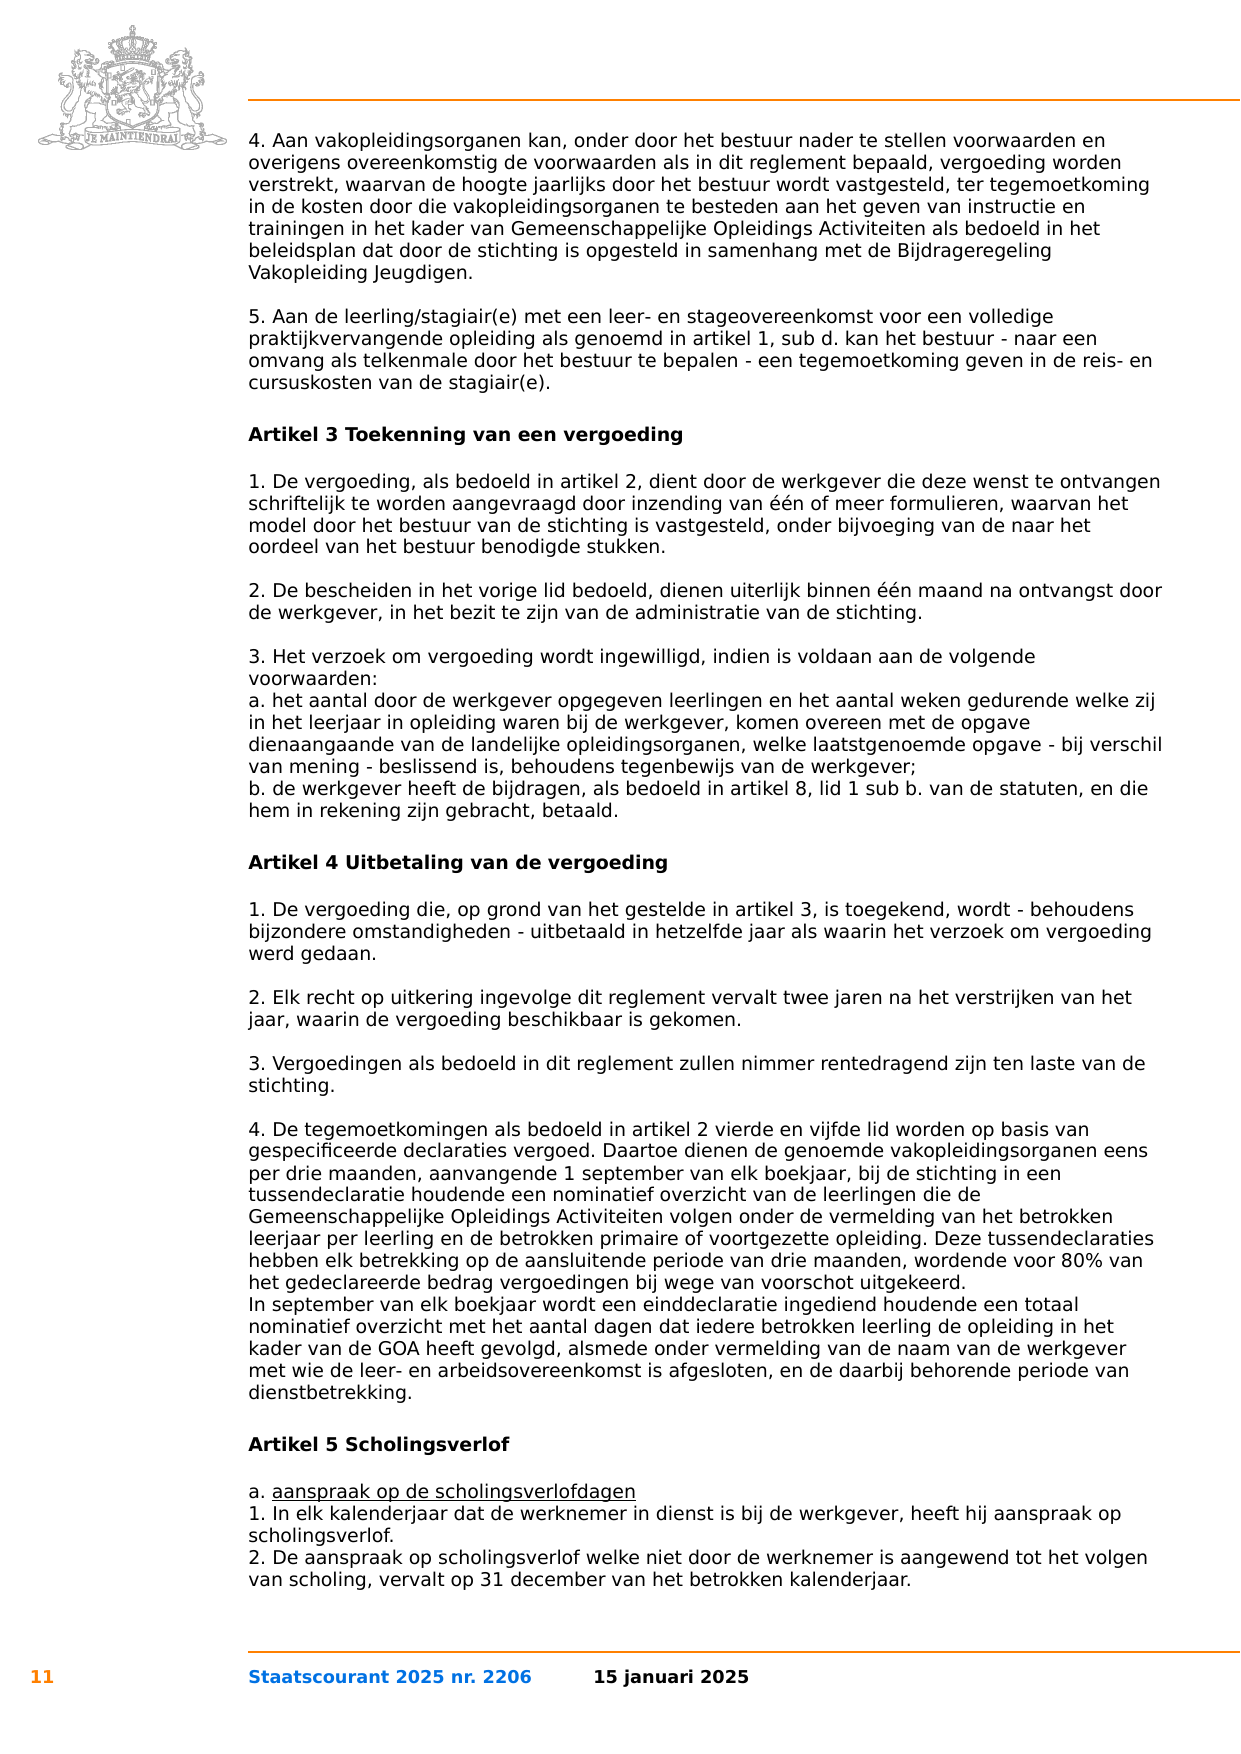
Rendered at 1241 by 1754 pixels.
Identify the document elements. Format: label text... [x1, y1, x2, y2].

text 1. De vergoeding, als bedoeld in artikel 2, dient door de werkgever die deze wenst te ontvangen schriftelijk te worden aangevraagd door inzending van één of meer formulieren, waarvan het model door het bestuur van de stichting is vastgesteld, onder bijvoeging van de naar het oordeel van het bestuur benodigde stukken. [248, 471, 1163, 558]
text 4. Aan vakopleidingsorganen kan, onder door het bestuur nader te stellen voorwaarden en overigens overeenkomstig de voorwaarden als in dit reglement bepaald, vergoeding worden verstrekt, waarvan de hoogte jaarlijks door het bestuur wordt vastgesteld, ter tegemoetkoming in de kosten door die vakopleidingsorganen te besteden aan het geven van instructie en trainingen in het kader van Gemeenschappelijke Opleidings Activiteiten als bedoeld in het beleidsplan dat door de stichting is opgesteld in samenhang met de Bijdrageregeling Vakopleiding Jeugdigen. [248, 130, 1163, 284]
text 5. Aan de leerling/stagiair(e) met een leer‑ en stageovereenkomst voor een volledige praktijkvervangende opleiding als genoemd in artikel 1, sub d. kan het bestuur ‑ naar een omvang als telkenmale door het bestuur te bepalen ‑ een tegemoetkoming geven in de reis‑ en cursuskosten van de stagiair(e). [248, 306, 1163, 393]
text 2. De aanspraak op scholingsverlof welke niet door de werknemer is aangewend tot het volgen van scholing, vervalt op 31 december van het betrokken kalenderjaar. [248, 1547, 1163, 1591]
subtitle Artikel 3 Toekenning van een vergoeding [248, 423, 1163, 446]
text 4. De tegemoetkomingen als bedoeld in artikel 2 vierde en vijfde lid worden op basis van gespecificeerde declaraties vergoed. Daartoe dienen de genoemde vakopleidingsorganen eens per drie maanden, aanvangende 1 september van elk boekjaar, bij de stichting in een tussendeclaratie houdende een nominatief overzicht van de leerlingen die de Gemeenschappelijke Opleidings Activiteiten volgen onder de vermelding van het betrokken leerjaar per leerling en de betrokken primaire of voortgezette opleiding. Deze tussendeclaraties hebben elk betrekking op de aansluitende periode van drie maanden, wordende voor 80% van het gedeclareerde bedrag vergoedingen bij wege van voorschot uitgekeerd. [248, 1118, 1163, 1294]
text In september van elk boekjaar wordt een einddeclaratie ingediend houdende een totaal nominatief overzicht met het aantal dagen dat iedere betrokken leerling de opleiding in het kader van de GOA heeft gevolgd, alsmede onder vermelding van de naam van de werkgever met wie de leer‑ en arbeidsovereenkomst is afgesloten, en de daarbij behorende periode van dienstbetrekking. [248, 1294, 1163, 1404]
text a. het aantal door de werkgever opgegeven leerlingen en het aantal weken gedurende welke zij in het leerjaar in opleiding waren bij de werkgever, komen overeen met de opgave dienaangaande van de landelijke opleidingsorganen, welke laatstgenoemde opgave ‑ bij verschil van mening ‑ beslissend is, behoudens tegenbewijs van de werkgever; [248, 690, 1163, 778]
text 3. Vergoedingen als bedoeld in dit reglement zullen nimmer rentedragend zijn ten laste van de stichting. [248, 1053, 1163, 1097]
text 3. Het verzoek om vergoeding wordt ingewilligd, indien is voldaan aan de volgende voorwaarden: [248, 646, 1163, 690]
text 2. De bescheiden in het vorige lid bedoeld, dienen uiterlijk binnen één maand na ontvangst door de werkgever, in het bezit te zijn van de administratie van de stichting. [248, 580, 1163, 624]
text b. de werkgever heeft de bijdragen, als bedoeld in artikel 8, lid 1 sub b. van de statuten, en die hem in rekening zijn gebracht, betaald. [248, 778, 1163, 822]
picture [38, 25, 227, 150]
text 2. Elk recht op uitkering ingevolge dit reglement vervalt twee jaren na het verstrijken van het jaar, waarin de vergoeding beschikbaar is gekomen. [248, 987, 1163, 1031]
text 1. In elk kalenderjaar dat de werknemer in dienst is bij de werkgever, heeft hij aanspraak op scholingsverlof. [248, 1503, 1163, 1547]
subtitle Artikel 5 Scholingsverlof [248, 1434, 1163, 1456]
text 1. De vergoeding die, op grond van het gestelde in artikel 3, is toegekend, wordt ‑ behoudens bijzondere omstandigheden ‑ uitbetaald in hetzelfde jaar als waarin het verzoek om vergoeding werd gedaan. [248, 899, 1163, 965]
text a. aanspraak op de scholingsverlofdagen [248, 1481, 1163, 1503]
subtitle Artikel 4 Uitbetaling van de vergoeding [248, 852, 1163, 874]
